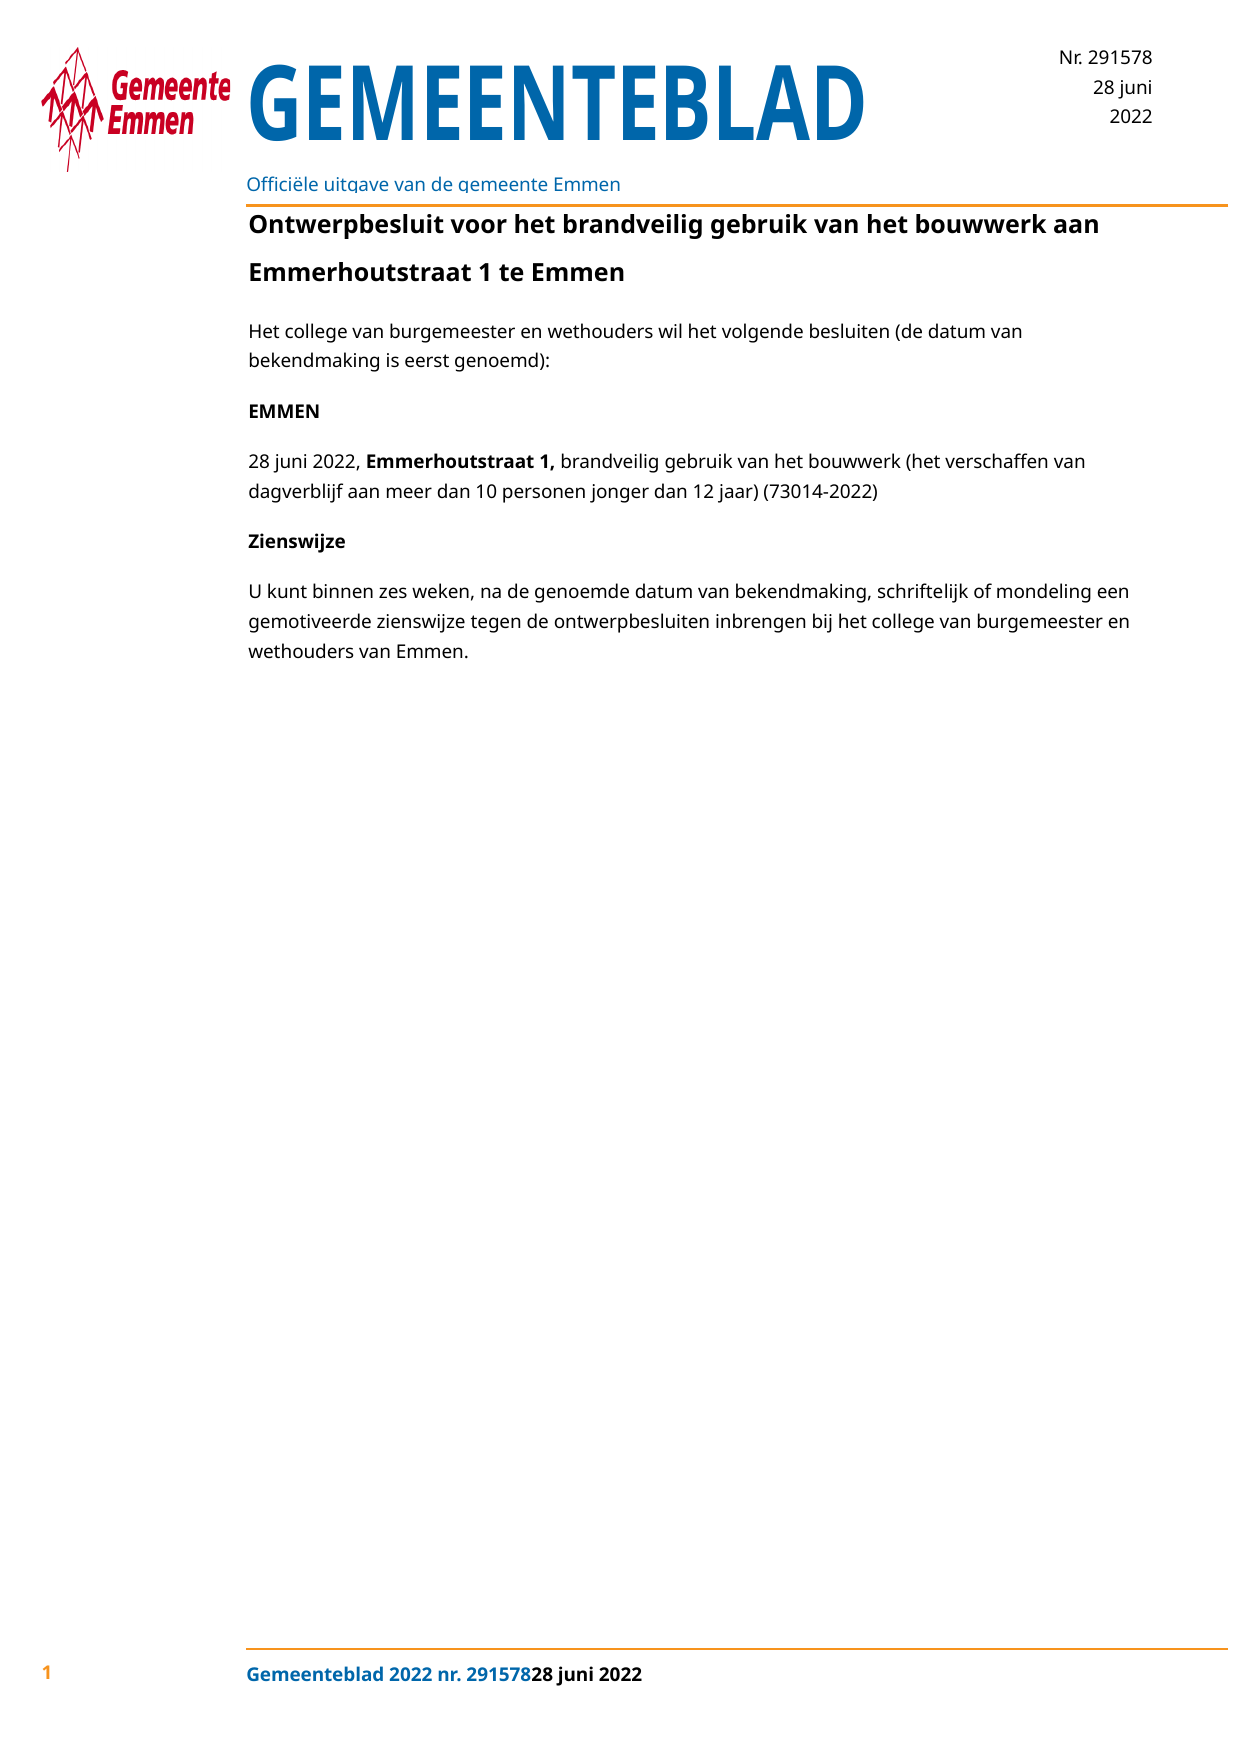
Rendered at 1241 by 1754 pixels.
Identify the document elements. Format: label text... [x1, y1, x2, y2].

text Zienswijze [248, 528, 1152, 554]
text 28 juni 2022, Emmerhoutstraat 1, brandveilig gebruik van het bouwwerk (het verschaffen van dagverblijf aan meer dan 10 personen jonger dan 12 jaar) (73014-2022) [248, 448, 1152, 504]
text Het college van burgemeester en wethouders wil het volgende besluiten (de datum van bekendmaking is eerst genoemd): [248, 318, 1152, 373]
text Ontwerpbesluit voor het brandveilig gebruik van het bouwwerk aan Emmerhoutstraat 1 te Emmen [248, 207, 1152, 288]
text EMMEN [248, 398, 1152, 424]
text U kunt binnen zes weken, na de genoemde datum van bekendmaking, schrifte­lijk of mondeling een gemo­ti­veerde zienswijze tegen de ontwerpbesluiten inbrengen bij het college van burge­meester en wethouders van Emmen. [248, 579, 1152, 664]
picture [41, 47, 231, 172]
